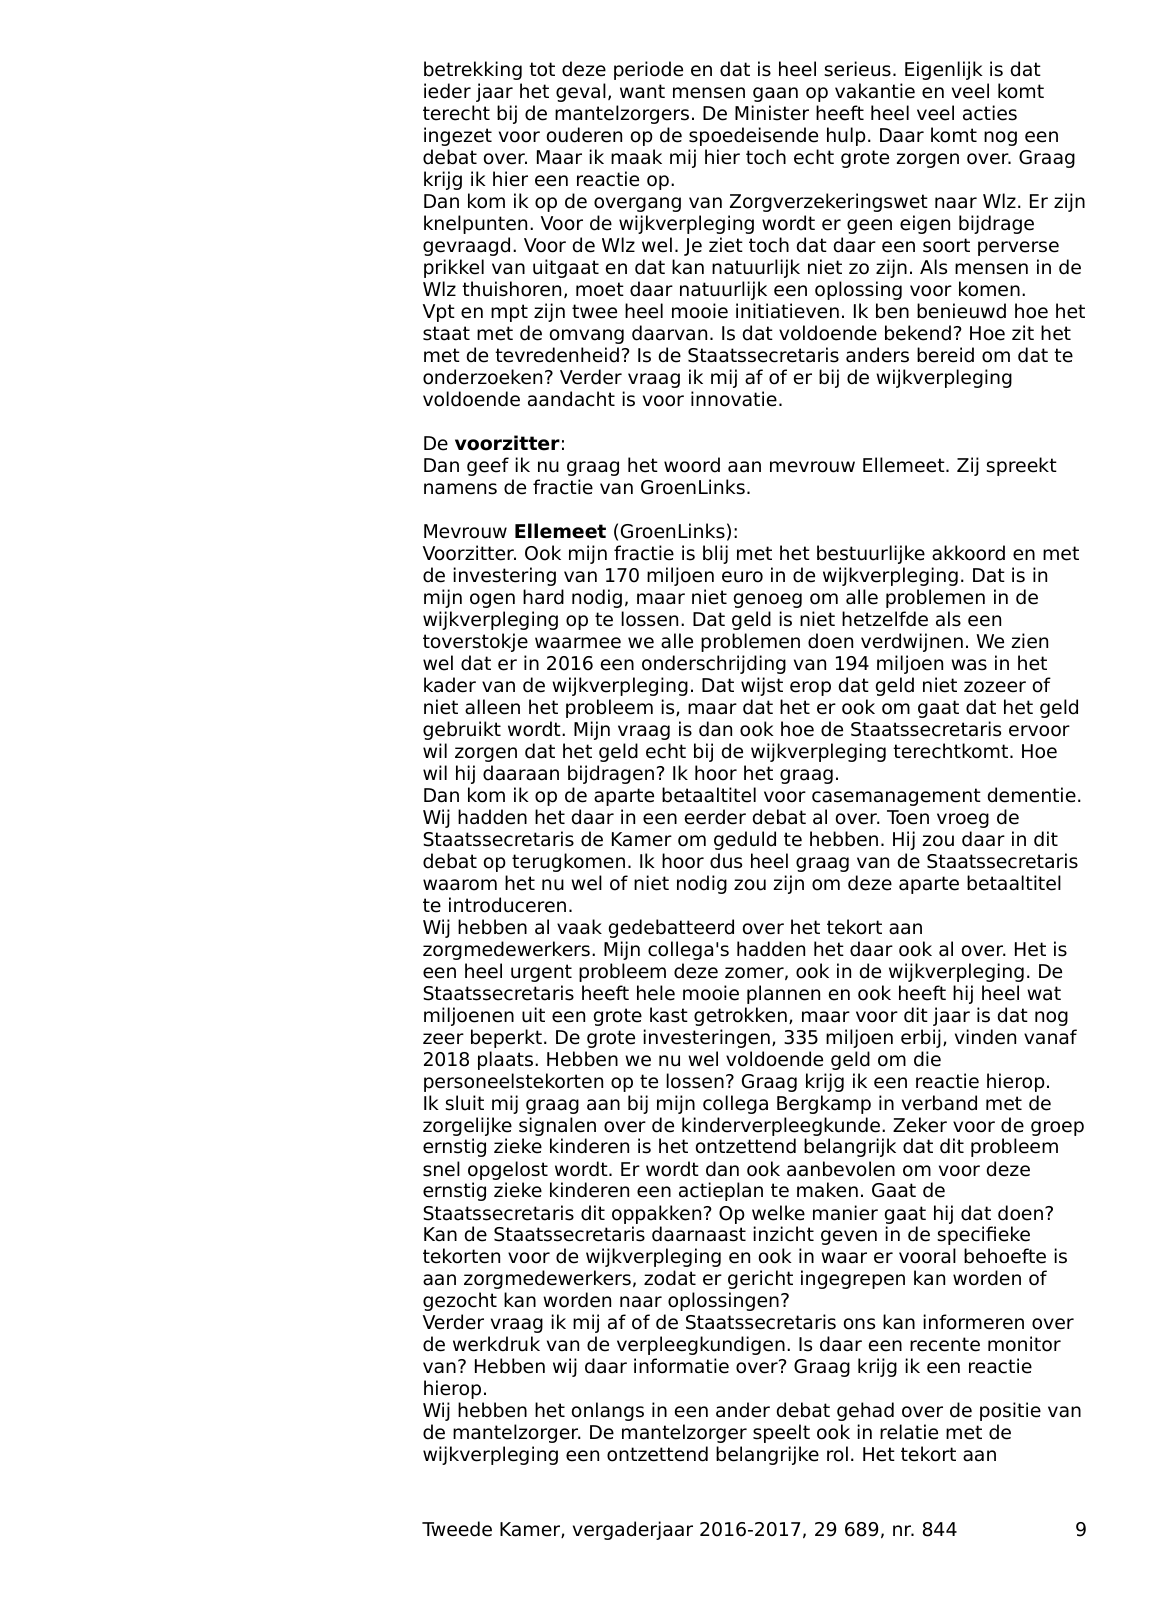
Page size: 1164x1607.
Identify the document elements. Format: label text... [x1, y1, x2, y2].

text Wij hebben al vaak gedebatteerd over het tekort aan zorgmedewerkers. Mijn collega's hadden het daar ook al over. Het is een heel urgent probleem deze zomer, ook in de wijkverpleging. De Staatssecretaris heeft hele mooie plannen en ook heeft hij heel wat miljoenen uit een grote kast getrokken, maar voor dit jaar is dat nog zeer beperkt. De grote investeringen, 335 miljoen erbij, vinden vanaf 2018 plaats. Hebben we nu wel voldoende geld om die personeelstekorten op te lossen? Graag krijg ik een reactie hierop. [422, 917, 1087, 1092]
text Dan kom ik op de overgang van Zorgverzekeringswet naar Wlz. Er zijn knelpunten. Voor de wijkverpleging wordt er geen eigen bijdrage gevraagd. Voor de Wlz wel. Je ziet toch dat daar een soort perverse prikkel van uitgaat en dat kan natuurlijk niet zo zijn. Als mensen in de Wlz thuishoren, moet daar natuurlijk een oplossing voor komen. [422, 191, 1087, 301]
text Mevrouw Ellemeet (GroenLinks): [422, 521, 1087, 543]
text De voorzitter: [422, 433, 1087, 455]
text Verder vraag ik mij af of de Staatssecretaris ons kan informeren over de werkdruk van de verpleegkundigen. Is daar een recente monitor van? Hebben wij daar informatie over? Graag krijg ik een reactie hierop. [422, 1312, 1087, 1400]
text betrekking tot deze periode en dat is heel serieus. Eigenlijk is dat ieder jaar het geval, want mensen gaan op vakantie en veel komt terecht bij de mantelzorgers. De Minister heeft heel veel acties ingezet voor ouderen op de spoedeisende hulp. Daar komt nog een debat over. Maar ik maak mij hier toch echt grote zorgen over. Graag krijg ik hier een reactie op. [422, 59, 1087, 191]
text Voorzitter. Ook mijn fractie is blij met het bestuurlijke akkoord en met de investering van 170 miljoen euro in de wijkverpleging. Dat is in mijn ogen hard nodig, maar niet genoeg om alle problemen in de wijkverpleging op te lossen. Dat geld is niet hetzelfde als een toverstokje waarmee we alle problemen doen verdwijnen. We zien wel dat er in 2016 een onderschrijding van 194 miljoen was in het kader van de wijkverpleging. Dat wijst erop dat geld niet zozeer of niet alleen het probleem is, maar dat het er ook om gaat dat het geld gebruikt wordt. Mijn vraag is dan ook hoe de Staatssecretaris ervoor wil zorgen dat het geld echt bij de wijkverpleging terechtkomt. Hoe wil hij daaraan bijdragen? Ik hoor het graag. [422, 543, 1087, 785]
text Vpt en mpt zijn twee heel mooie initiatieven. Ik ben benieuwd hoe het staat met de omvang daarvan. Is dat voldoende bekend? Hoe zit het met de tevredenheid? Is de Staatssecretaris anders bereid om dat te onderzoeken? Verder vraag ik mij af of er bij de wijkverpleging voldoende aandacht is voor innovatie. [422, 301, 1087, 411]
text Wij hebben het onlangs in een ander debat gehad over de positie van de mantelzorger. De mantelzorger speelt ook in relatie met de wijkverpleging een ontzettend belangrijke rol. Het tekort aan [422, 1400, 1087, 1466]
text Dan kom ik op de aparte betaaltitel voor casemanagement dementie. Wij hadden het daar in een eerder debat al over. Toen vroeg de Staatssecretaris de Kamer om geduld te hebben. Hij zou daar in dit debat op terugkomen. Ik hoor dus heel graag van de Staatssecretaris waarom het nu wel of niet nodig zou zijn om deze aparte betaaltitel te introduceren. [422, 785, 1087, 917]
text Ik sluit mij graag aan bij mijn collega Bergkamp in verband met de zorgelijke signalen over de kinderverpleegkunde. Zeker voor de groep ernstig zieke kinderen is het ontzettend belangrijk dat dit probleem snel opgelost wordt. Er wordt dan ook aanbevolen om voor deze ernstig zieke kinderen een actieplan te maken. Gaat de Staatssecretaris dit oppakken? Op welke manier gaat hij dat doen? Kan de Staatssecretaris daarnaast inzicht geven in de specifieke tekorten voor de wijkverpleging en ook in waar er vooral behoefte is aan zorgmedewerkers, zodat er gericht ingegrepen kan worden of gezocht kan worden naar oplossingen? [422, 1092, 1087, 1312]
text Dan geef ik nu graag het woord aan mevrouw Ellemeet. Zij spreekt namens de fractie van GroenLinks. [422, 455, 1087, 499]
